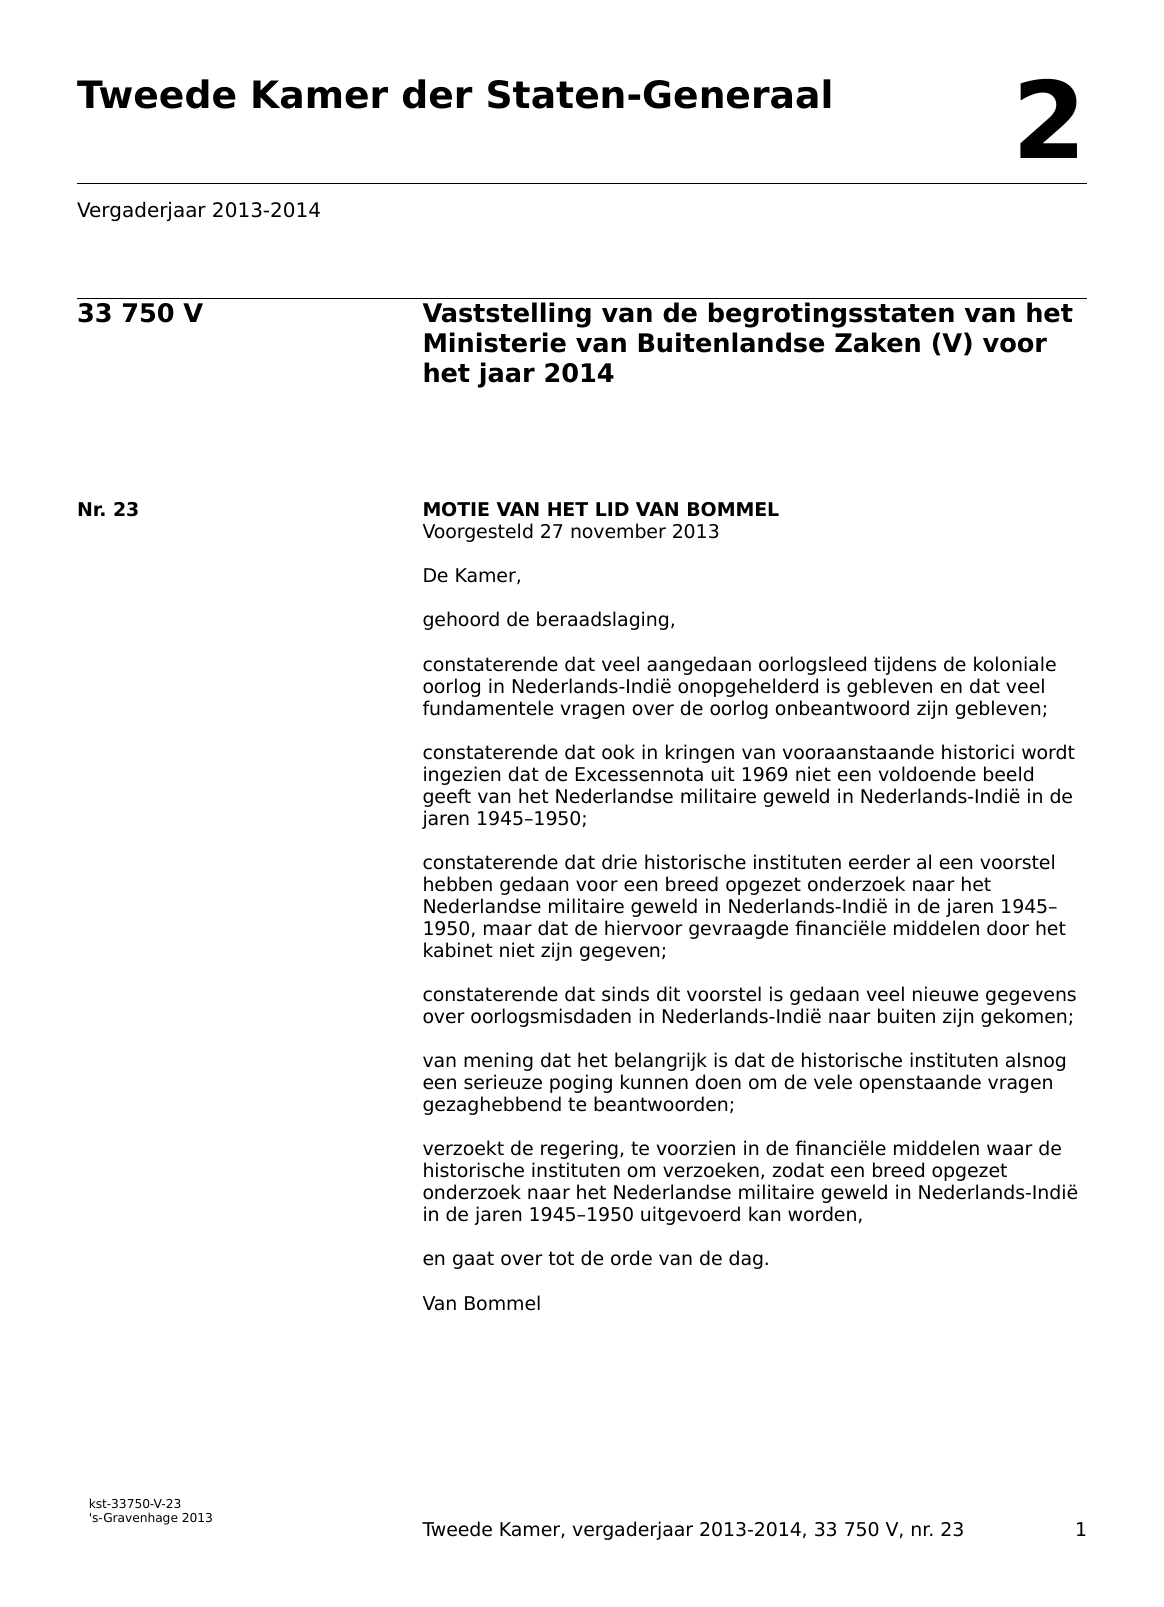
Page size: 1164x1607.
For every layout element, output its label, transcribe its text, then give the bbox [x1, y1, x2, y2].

text van mening dat het belangrijk is dat de historische instituten alsnog een serieuze poging kunnen doen om de vele openstaande vragen gezaghebbend te beantwoorden; [422, 1050, 1087, 1116]
text constaterende dat ook in kringen van vooraanstaande historici wordt ingezien dat de Excessennota uit 1969 niet een voldoende beeld geeft van het Nederlandse militaire geweld in Nederlands-Indië in de jaren 1945–1950; [422, 742, 1087, 829]
text constaterende dat veel aangedaan oorlogsleed tijdens de koloniale oorlog in Nederlands-Indië onopgehelderd is gebleven en dat veel fundamentele vragen over de oorlog onbeantwoord zijn gebleven; [422, 653, 1087, 719]
text constaterende dat drie historische instituten eerder al een voorstel hebben gedaan voor een breed opgezet onderzoek naar het Nederlandse militaire geweld in Nederlands-Indië in de jaren 1945–1950, maar dat de hiervoor gevraagde financiële middelen door het kabinet niet zijn gegeven; [422, 852, 1087, 962]
text Voorgesteld 27 november 2013 [422, 521, 1087, 543]
table_header Tweede Kamer der Staten-Generaal [77, 59, 886, 183]
text 's-Gravenhage 2013 [88, 1511, 323, 1525]
text Van Bommel [422, 1292, 1087, 1314]
table_cell Vergaderjaar 2013-2014 [77, 184, 1087, 298]
text gehoord de beraadslaging, [422, 609, 1087, 631]
text constaterende dat sinds dit voorstel is gedaan veel nieuwe gegevens over oorlogsmisdaden in Nederlands-Indië naar buiten zijn gekomen; [422, 984, 1087, 1028]
subtitle Nr. 23 MOTIE VAN HET LID VAN BOMMEL [77, 499, 1087, 521]
text kst-33750-V-23 [88, 1497, 323, 1511]
text verzoekt de regering, te voorzien in de financiële middelen waar de historische instituten om verzoeken, zodat een breed opgezet onderzoek naar het Nederlandse militaire geweld in Nederlands-Indië in de jaren 1945–1950 uitgevoerd kan worden, [422, 1138, 1087, 1226]
subtitle 33 750 V Vaststelling van de begrotingsstaten van het Ministerie van Buitenlandse Zaken (V) voor het jaar 2014 [77, 299, 1087, 388]
table_header 2 [886, 59, 1087, 183]
text en gaat over tot de orde van de dag. [422, 1248, 1087, 1270]
text De Kamer, [422, 565, 1087, 587]
